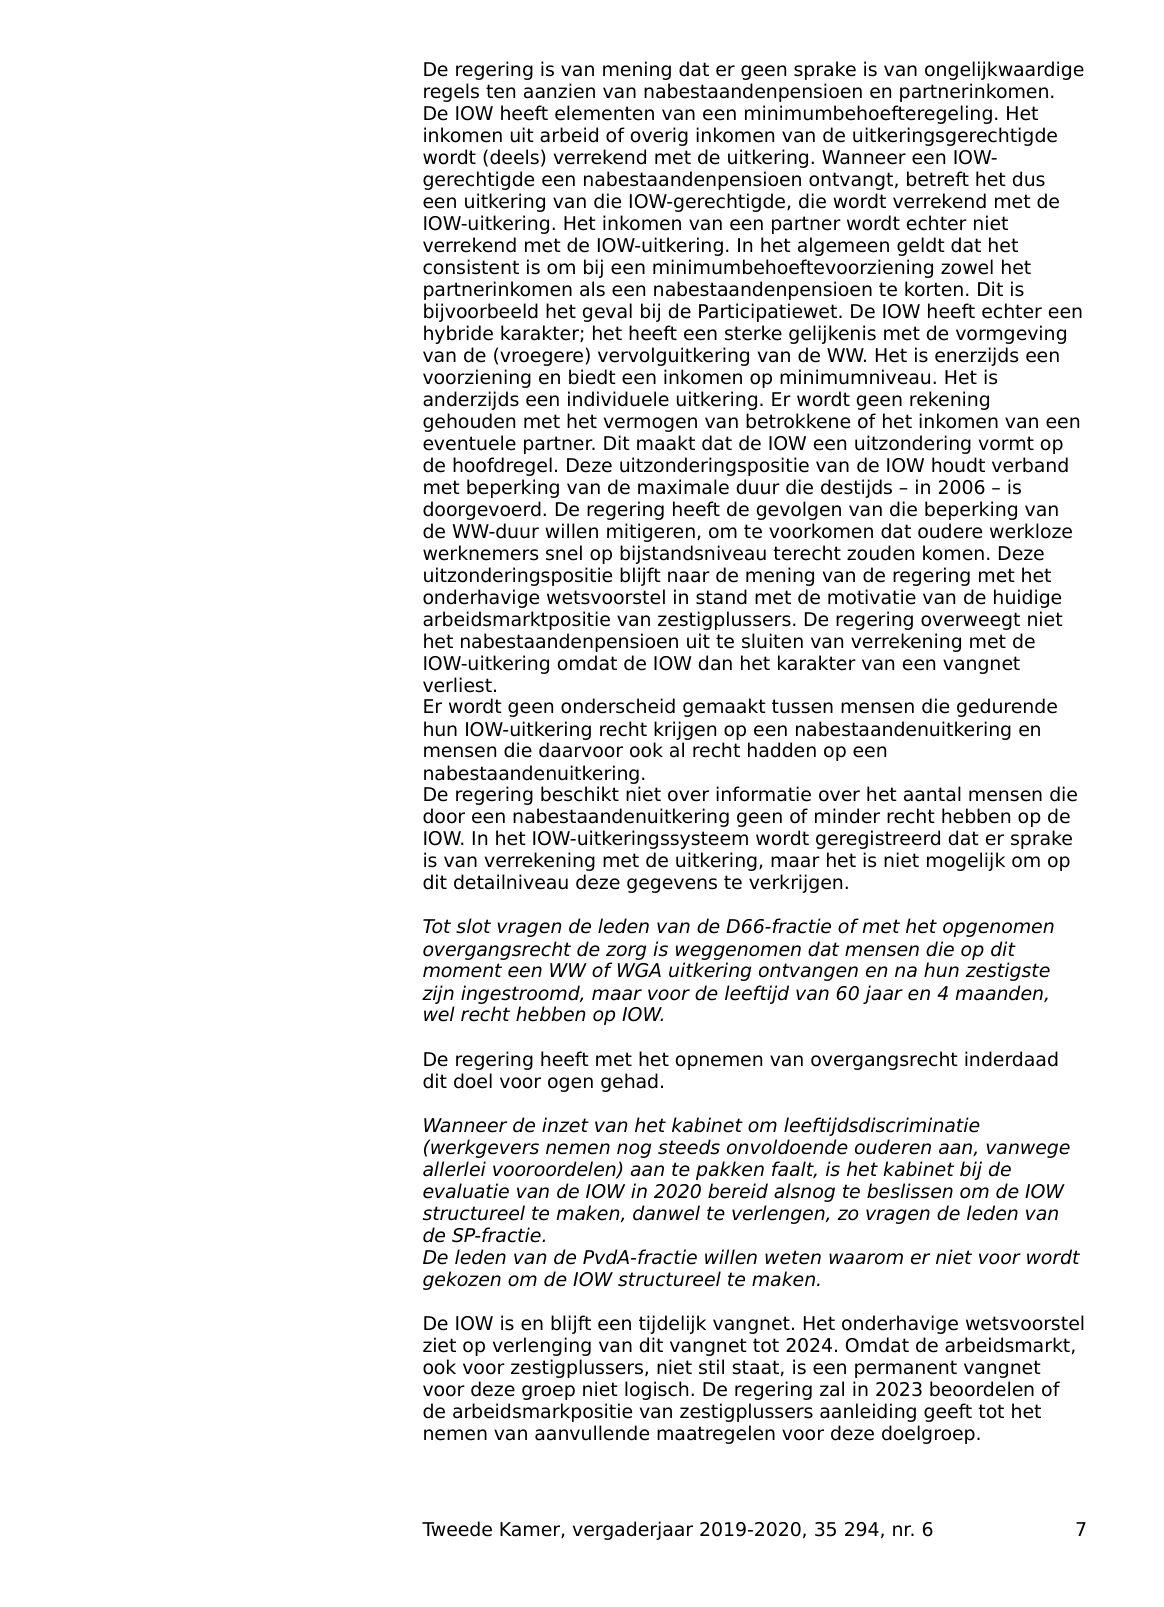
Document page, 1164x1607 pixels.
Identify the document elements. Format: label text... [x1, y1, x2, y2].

text Wanneer de inzet van het kabinet om leeftijdsdiscriminatie (werkgevers nemen nog steeds onvoldoende ouderen aan, vanwege allerlei vooroordelen) aan te pakken faalt, is het kabinet bij de evaluatie van de IOW in 2020 bereid alsnog te beslissen om de IOW structureel te maken, danwel te verlengen, zo vragen de leden van de SP-fractie. [422, 1115, 1087, 1247]
text Er wordt geen onderscheid gemaakt tussen mensen die gedurende hun IOW-uitkering recht krijgen op een nabestaandenuitkering en mensen die daarvoor ook al recht hadden op een nabestaandenuitkering. [422, 696, 1087, 784]
text De regering is van mening dat er geen sprake is van ongelijkwaardige regels ten aanzien van nabestaandenpensioen en partnerinkomen. De IOW heeft elementen van een minimumbehoefteregeling. Het inkomen uit arbeid of overig inkomen van de uitkeringsgerechtigde wordt (deels) verrekend met de uitkering. Wanneer een IOW-gerechtigde een nabestaandenpensioen ontvangt, betreft het dus een uitkering van die IOW-gerechtigde, die wordt verrekend met de IOW-uitkering. Het inkomen van een partner wordt echter niet verrekend met de IOW-uitkering. In het algemeen geldt dat het consistent is om bij een minimumbehoeftevoorziening zowel het partnerinkomen als een nabestaandenpensioen te korten. Dit is bijvoorbeeld het geval bij de Participatiewet. De IOW heeft echter een hybride karakter; het heeft een sterke gelijkenis met de vormgeving van de (vroegere) vervolguitkering van de WW. Het is enerzijds een voorziening en biedt een inkomen op minimumniveau. Het is anderzijds een individuele uitkering. Er wordt geen rekening gehouden met het vermogen van betrokkene of het inkomen van een eventuele partner. Dit maakt dat de IOW een uitzondering vormt op de hoofdregel. Deze uitzonderingspositie van de IOW houdt verband met beperking van de maximale duur die destijds – in 2006 – is doorgevoerd. De regering heeft de gevolgen van die beperking van de WW-duur willen mitigeren, om te voorkomen dat oudere werkloze werknemers snel op bijstandsniveau terecht zouden komen. Deze uitzonderingspositie blijft naar de mening van de regering met het onderhavige wetsvoorstel in stand met de motivatie van de huidige arbeidsmarktpositie van zestigplussers. De regering overweegt niet het nabestaandenpensioen uit te sluiten van verrekening met de IOW-uitkering omdat de IOW dan het karakter van een vangnet verliest. [422, 59, 1087, 696]
text Tot slot vragen de leden van de D66-fractie of met het opgenomen overgangsrecht de zorg is weggenomen dat mensen die op dit moment een WW of WGA uitkering ontvangen en na hun zestigste zijn ingestroomd, maar voor de leeftijd van 60 jaar en 4 maanden, wel recht hebben op IOW. [422, 916, 1087, 1026]
text De regering beschikt niet over informatie over het aantal mensen die door een nabestaandenuitkering geen of minder recht hebben op de IOW. In het IOW-uitkeringssysteem wordt geregistreerd dat er sprake is van verrekening met de uitkering, maar het is niet mogelijk om op dit detailniveau deze gegevens te verkrijgen. [422, 784, 1087, 894]
text De regering heeft met het opnemen van overgangsrecht inderdaad dit doel voor ogen gehad. [422, 1048, 1087, 1092]
text De IOW is en blijft een tijdelijk vangnet. Het onderhavige wetsvoorstel ziet op verlenging van dit vangnet tot 2024. Omdat de arbeidsmarkt, ook voor zestigplussers, niet stil staat, is een permanent vangnet voor deze groep niet logisch. De regering zal in 2023 beoordelen of de arbeidsmarkpositie van zestigplussers aanleiding geeft tot het nemen van aanvullende maatregelen voor deze doelgroep. [422, 1313, 1087, 1444]
text De leden van de PvdA-fractie willen weten waarom er niet voor wordt gekozen om de IOW structureel te maken. [422, 1247, 1087, 1291]
